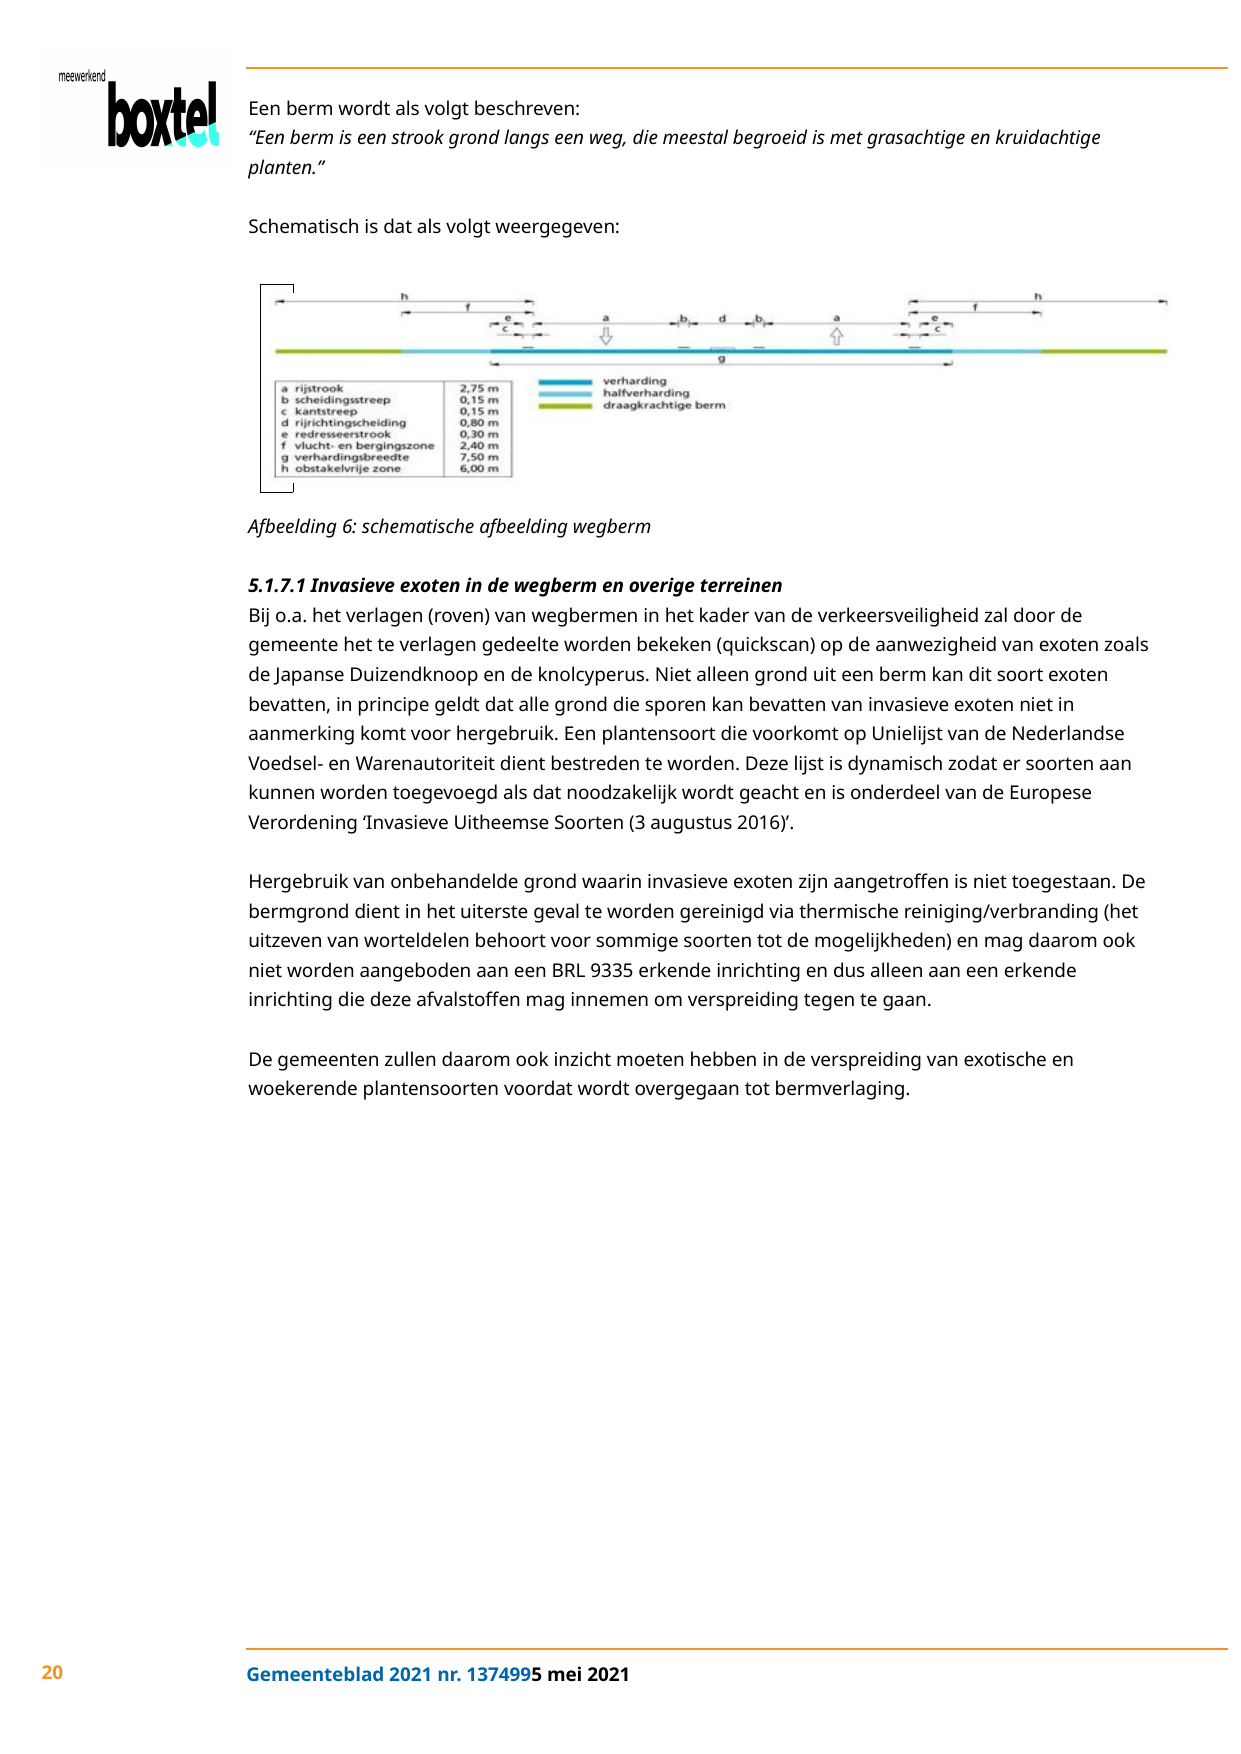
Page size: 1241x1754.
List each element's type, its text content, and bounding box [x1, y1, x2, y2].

text Een berm wordt als volgt beschreven: [248, 95, 1152, 121]
text Schematisch is dat als volgt weergegeven: [248, 213, 1152, 239]
picture [41, 47, 231, 172]
picture [268, 293, 1173, 483]
text “Een berm is een strook grond langs een weg, die meestal begroeid is met grasachtige en kruidachtige planten.” [248, 124, 1152, 180]
text 5.1.7.1 Invasieve exoten in de wegberm en overige terreinen [248, 572, 1152, 598]
text Hergebruik van onbehandelde grond waarin invasieve exoten zijn aangetroffen is niet toegestaan. De bermgrond dient in het uiterste geval te worden gereinigd via thermische reiniging/verbranding (het uitzeven van worteldelen behoort voor sommige soorten tot de mogelijkheden) en mag daarom ook niet worden aangeboden aan een BRL 9335 erkende inrichting en dus alleen aan een erkende inrichting die deze afvalstoffen mag innemen om verspreiding tegen te gaan. [248, 868, 1152, 1012]
text De gemeenten zullen daarom ook inzicht moeten hebben in de verspreiding van exotische en woekerende plantensoorten voordat wordt overgegaan tot bermverlaging. [248, 1046, 1152, 1101]
text Bij o.a. het verlagen (roven) van wegbermen in het kader van de verkeersveiligheid zal door de gemeente het te verlagen gedeelte worden bekeken (quickscan) op de aanwezigheid van exoten zoals de Japanse Duizendknoop en de knolcyperus. Niet alleen grond uit een berm kan dit soort exoten bevatten, in principe geldt dat alle grond die sporen kan bevatten van invasieve exoten niet in aanmerking komt voor hergebruik. Een plantensoort die voorkomt op Unielijst van de Nederlandse Voedsel- en Warenautoriteit dient bestreden te worden. Deze lijst is dynamisch zodat er soorten aan kunnen worden toegevoegd als dat noodzakelijk wordt geacht en is onderdeel van de Europese Verordening ‘Invasieve Uitheemse Soorten (3 augustus 2016)’. [248, 602, 1152, 835]
text Afbeelding 6: schematische afbeelding wegberm [248, 513, 1152, 539]
